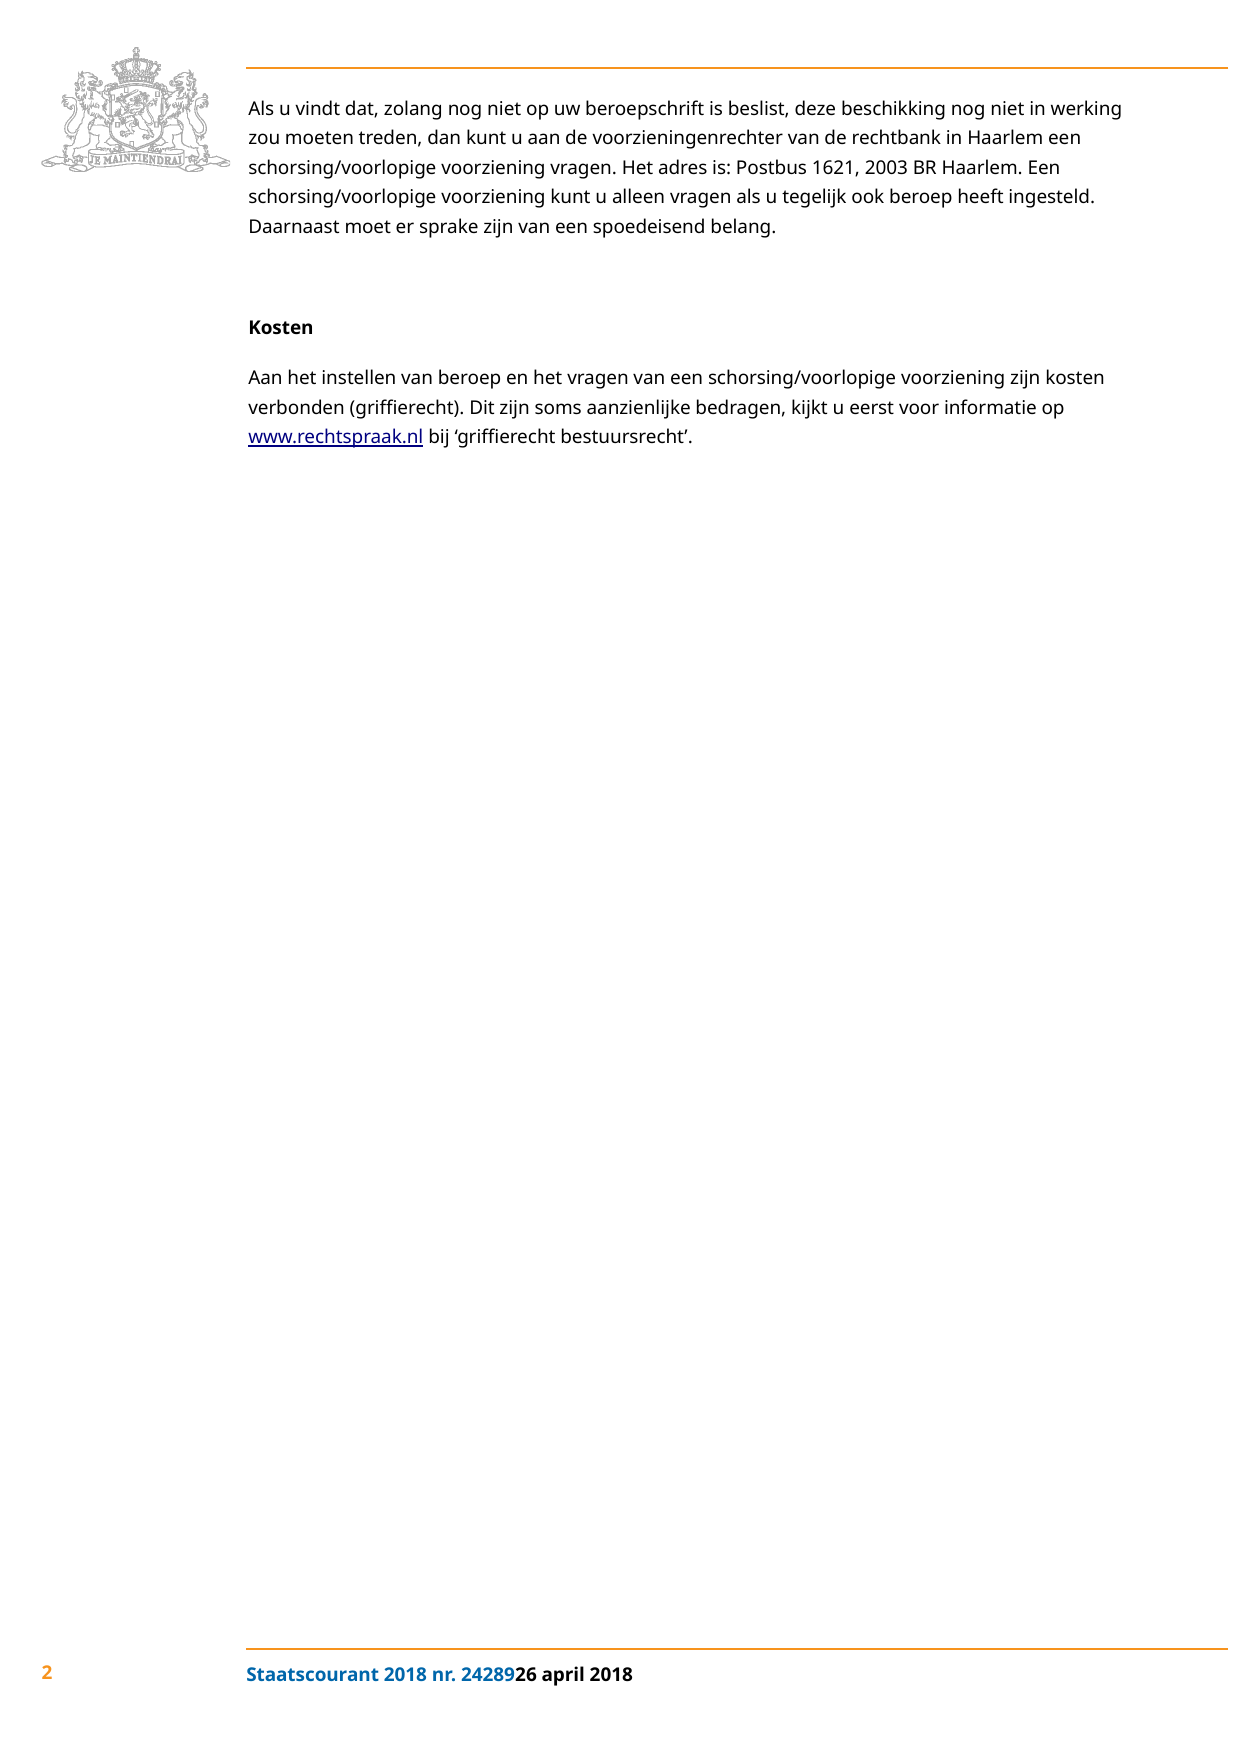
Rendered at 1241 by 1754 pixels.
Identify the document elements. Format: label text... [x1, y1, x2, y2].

picture [41, 47, 231, 172]
text Kosten [248, 314, 1152, 340]
text Aan het instellen van beroep en het vragen van een schorsing/voorlopige voorziening zijn kosten verbonden (griffierecht). Dit zijn soms aanzienlijke bedragen, kijkt u eerst voor informatie op www.rechtspraak.nl bij ‘griffierecht bestuursrecht’. [248, 364, 1152, 449]
text Als u vindt dat, zolang nog niet op uw beroepschrift is beslist, deze beschikking nog niet in werking zou moeten treden, dan kunt u aan de voorzieningenrechter van de rechtbank in Haarlem een schorsing/voorlopige voorziening vragen. Het adres is: Postbus 1621, 2003 BR Haarlem. Een schorsing/voorlopige voorziening kunt u alleen vragen als u tegelijk ook beroep heeft ingesteld. Daarnaast moet er sprake zijn van een spoedeisend belang. [248, 95, 1152, 239]
